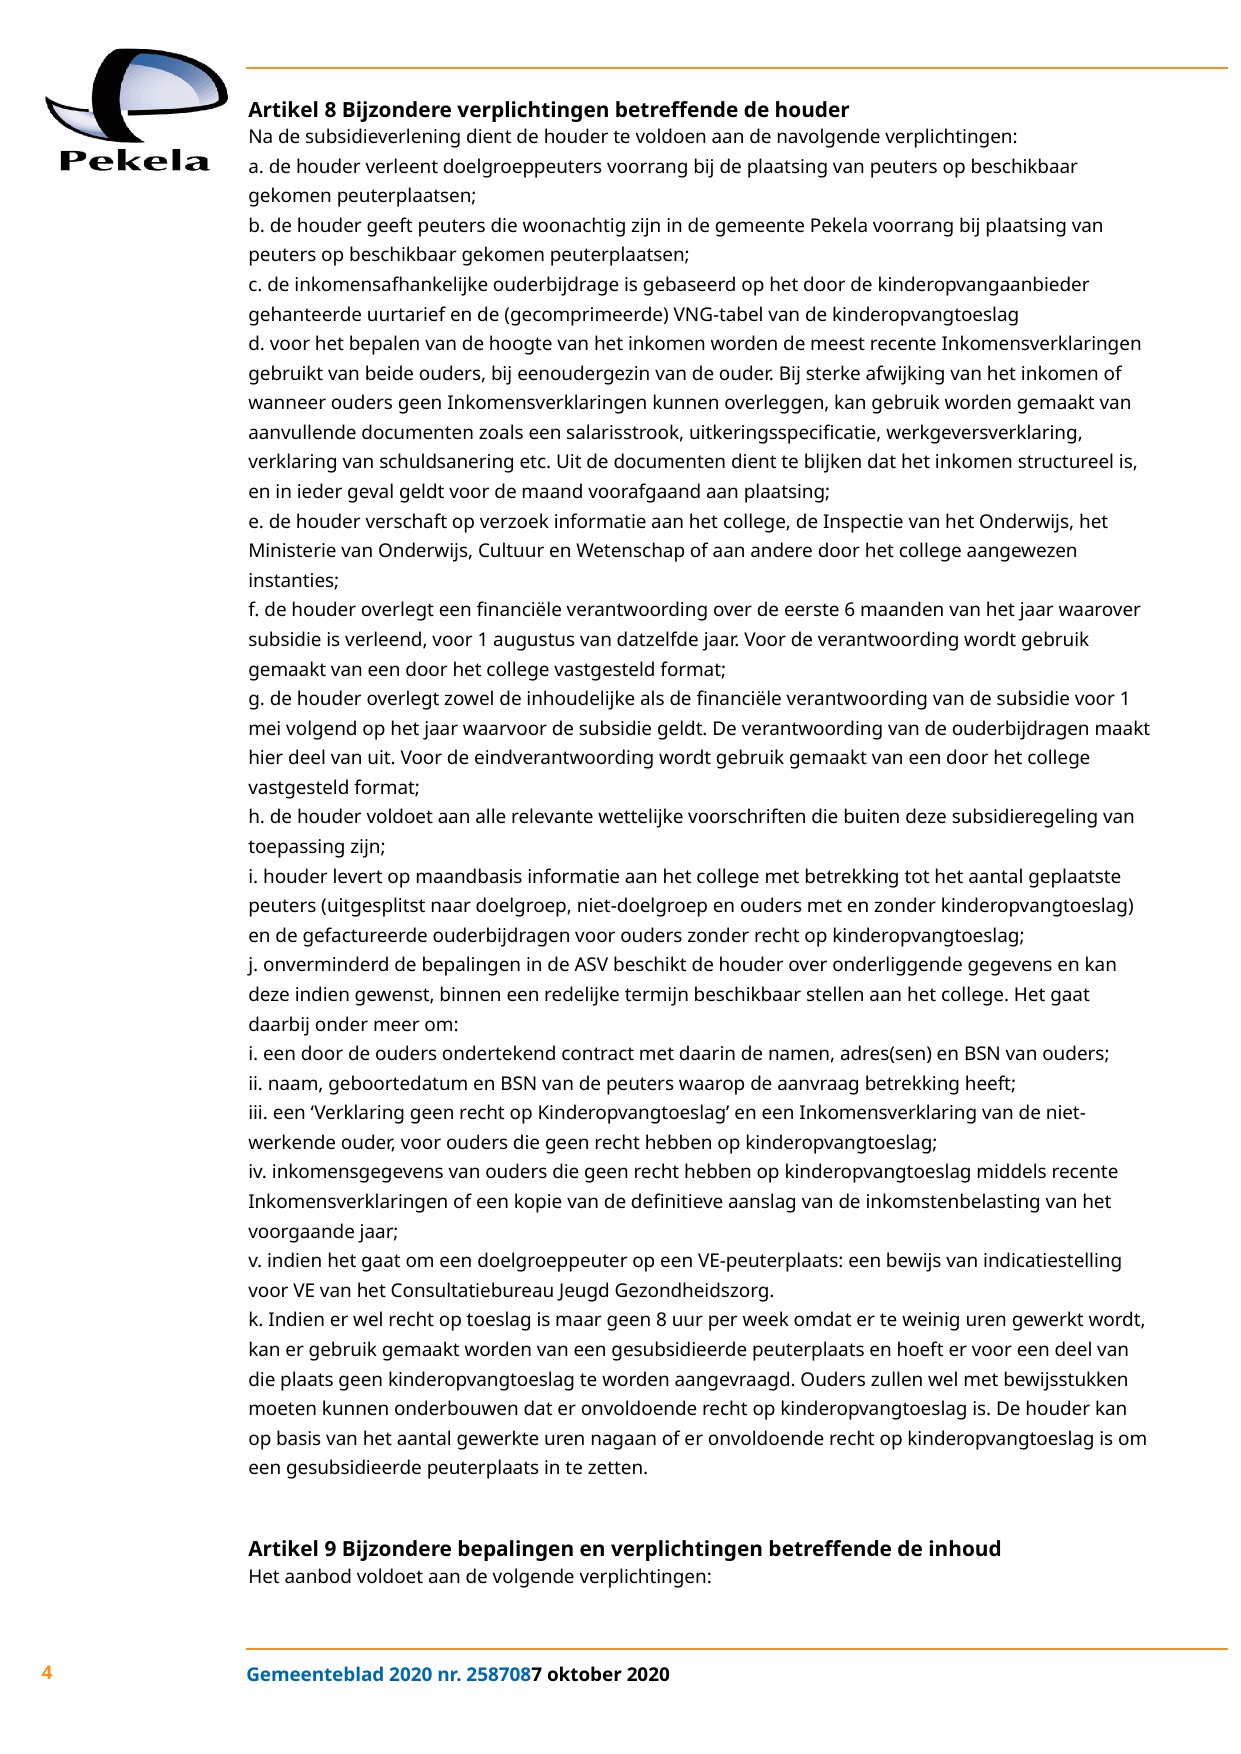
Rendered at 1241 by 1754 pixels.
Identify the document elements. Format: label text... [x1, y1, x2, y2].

text e. de houder verschaft op verzoek informatie aan het college, de Inspectie van het Onderwijs, het Ministerie van Onderwijs, Cultuur en Wetenschap of aan andere door het college aangewezen instanties; [248, 508, 1152, 593]
text Artikel 9 Bijzondere bepalingen en verplichtingen betreffende de inhoud [248, 1534, 1152, 1563]
text c. de inkomensafhankelijke ouderbijdrage is gebaseerd op het door de kinderopvangaanbieder gehanteerde uurtarief en de (gecomprimeerde) VNG-tabel van de kinderopvangtoeslag [248, 271, 1152, 326]
text Het aanbod voldoet aan de volgende verplichtingen: [248, 1563, 1152, 1589]
text k. Indien er wel recht op toeslag is maar geen 8 uur per week omdat er te weinig uren gewerkt wordt, kan er gebruik gemaakt worden van een gesubsidieerde peuterplaats en hoeft er voor een deel van die plaats geen kinderopvangtoeslag te worden aangevraagd. Ouders zullen wel met bewijsstukken moeten kunnen onderbouwen dat er onvoldoende recht op kinderopvangtoeslag is. De houder kan op basis van het aantal gewerkte uren nagaan of er onvoldoende recht op kinderopvangtoeslag is om een gesubsidieerde peuterplaats in te zetten. [248, 1307, 1152, 1480]
text i. houder levert op maandbasis informatie aan het college met betrekking tot het aantal geplaatste peuters (uitgesplitst naar doelgroep, niet-doelgroep en ouders met en zonder kinderopvangtoeslag) en de gefactureerde ouderbijdragen voor ouders zonder recht op kinderopvangtoeslag; [248, 863, 1152, 948]
text f. de houder overlegt een financiële verantwoording over de eerste 6 maanden van het jaar waarover subsidie is verleend, voor 1 augustus van datzelfde jaar. Voor de verantwoording wordt gebruik gemaakt van een door het college vastgesteld format; [248, 597, 1152, 681]
text Na de subsidieverlening dient de houder te voldoen aan de navolgende verplichtingen: [248, 123, 1152, 149]
text iii. een ‘Verklaring geen recht op Kinderopvangtoeslag’ en een Inkomensverklaring van de niet-werkende ouder, voor ouders die geen recht hebben op kinderopvangtoeslag; [248, 1099, 1152, 1155]
picture [41, 47, 231, 172]
text ii. naam, geboortedatum en BSN van de peuters waarop de aanvraag betrekking heeft; [248, 1070, 1152, 1096]
text v. indien het gaat om een doelgroeppeuter op een VE-peuterplaats: een bewijs van indicatiestelling voor VE van het Consultatiebureau Jeugd Gezondheidszorg. [248, 1247, 1152, 1303]
text a. de houder verleent doelgroeppeuters voorrang bij de plaatsing van peuters op beschikbaar gekomen peuterplaatsen; [248, 153, 1152, 208]
text iv. inkomensgegevens van ouders die geen recht hebben op kinderopvangtoeslag middels recente Inkomensverklaringen of een kopie van de definitieve aanslag van de inkomstenbelasting van het voorgaande jaar; [248, 1159, 1152, 1243]
text h. de houder voldoet aan alle relevante wettelijke voorschriften die buiten deze subsidieregeling van toepassing zijn; [248, 804, 1152, 859]
text b. de houder geeft peuters die woonachtig zijn in de gemeente Pekela voorrang bij plaatsing van peuters op beschikbaar gekomen peuterplaatsen; [248, 212, 1152, 267]
text Artikel 8 Bijzondere verplichtingen betreffende de houder [248, 95, 1152, 123]
text d. voor het bepalen van de hoogte van het inkomen worden de meest recente Inkomensverklaringen gebruikt van beide ouders, bij eenoudergezin van de ouder. Bij sterke afwijking van het inkomen of wanneer ouders geen Inkomensverklaringen kunnen overleggen, kan gebruik worden gemaakt van aanvullende documenten zoals een salarisstrook, uitkeringsspecificatie, werkgeversverklaring, verklaring van schuldsanering etc. Uit de documenten dient te blijken dat het inkomen structureel is, en in ieder geval geldt voor de maand voorafgaand aan plaatsing; [248, 330, 1152, 504]
text g. de houder overlegt zowel de inhoudelijke als de financiële verantwoording van de subsidie voor 1 mei volgend op het jaar waarvoor de subsidie geldt. De verantwoording van de ouderbijdragen maakt hier deel van uit. Voor de eindverantwoording wordt gebruik gemaakt van een door het college vastgesteld format; [248, 685, 1152, 800]
text i. een door de ouders ondertekend contract met daarin de namen, adres(sen) en BSN van ouders; [248, 1040, 1152, 1066]
text j. onverminderd de bepalingen in de ASV beschikt de houder over onderliggende gegevens en kan deze indien gewenst, binnen een redelijke termijn beschikbaar stellen aan het college. Het gaat daarbij onder meer om: [248, 952, 1152, 1036]
